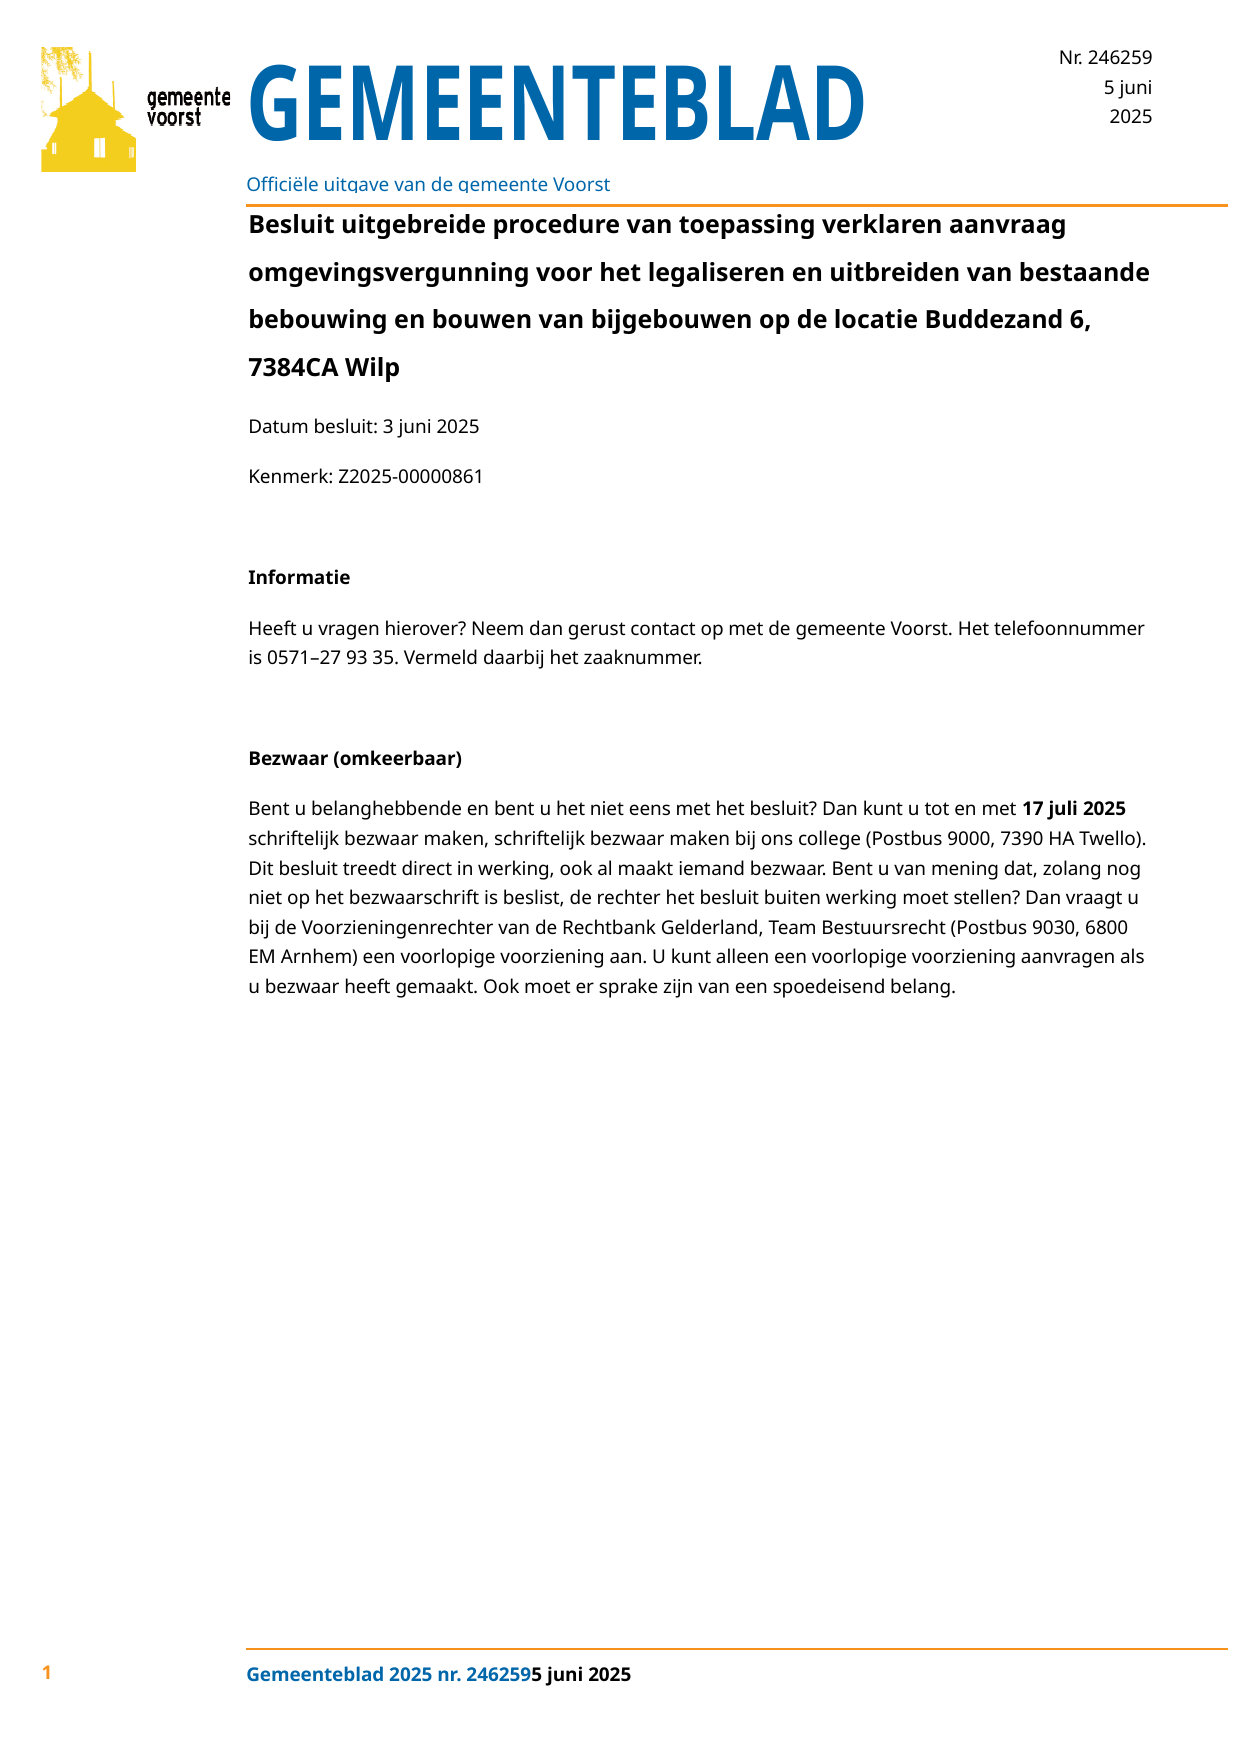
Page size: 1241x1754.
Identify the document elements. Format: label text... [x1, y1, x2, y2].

text Heeft u vragen hierover? Neem dan gerust contact op met de gemeente Voorst. Het telefoonnummer is 0571–27 93 35. Vermeld daarbij het zaaknummer. [248, 615, 1152, 670]
text Besluit uitgebreide procedure van toepassing verklaren aanvraag omgevingsvergunning voor het legaliseren en uitbreiden van bestaande bebouwing en bouwen van bijgebouwen op de locatie Buddezand 6, 7384CA Wilp [248, 207, 1152, 384]
picture [41, 47, 231, 172]
text Bezwaar (omkeerbaar) [248, 745, 1152, 771]
text Bent u belanghebbende en bent u het niet eens met het besluit? Dan kunt u tot en met 17 juli 2025 schriftelijk bezwaar maken, schriftelijk bezwaar maken bij ons college (Postbus 9000, 7390 HA Twello). Dit besluit treedt direct in werking, ook al maakt iemand bezwaar. Bent u van mening dat, zolang nog niet op het bezwaarschrift is beslist, de rechter het besluit buiten werking moet stellen? Dan vraagt u bij de Voorzieningenrechter van de Rechtbank Gelderland, Team Bestuursrecht (Postbus 9030, 6800 EM Arnhem) een voorlopige voorziening aan. U kunt alleen een voorlopige voorziening aanvragen als u bezwaar heeft gemaakt. Ook moet er sprake zijn van een spoedeisend belang. [248, 796, 1152, 999]
text Datum besluit: 3 juni 2025 [248, 413, 1152, 439]
text Kenmerk: Z2025-00000861 [248, 463, 1152, 489]
text Informatie [248, 564, 1152, 590]
